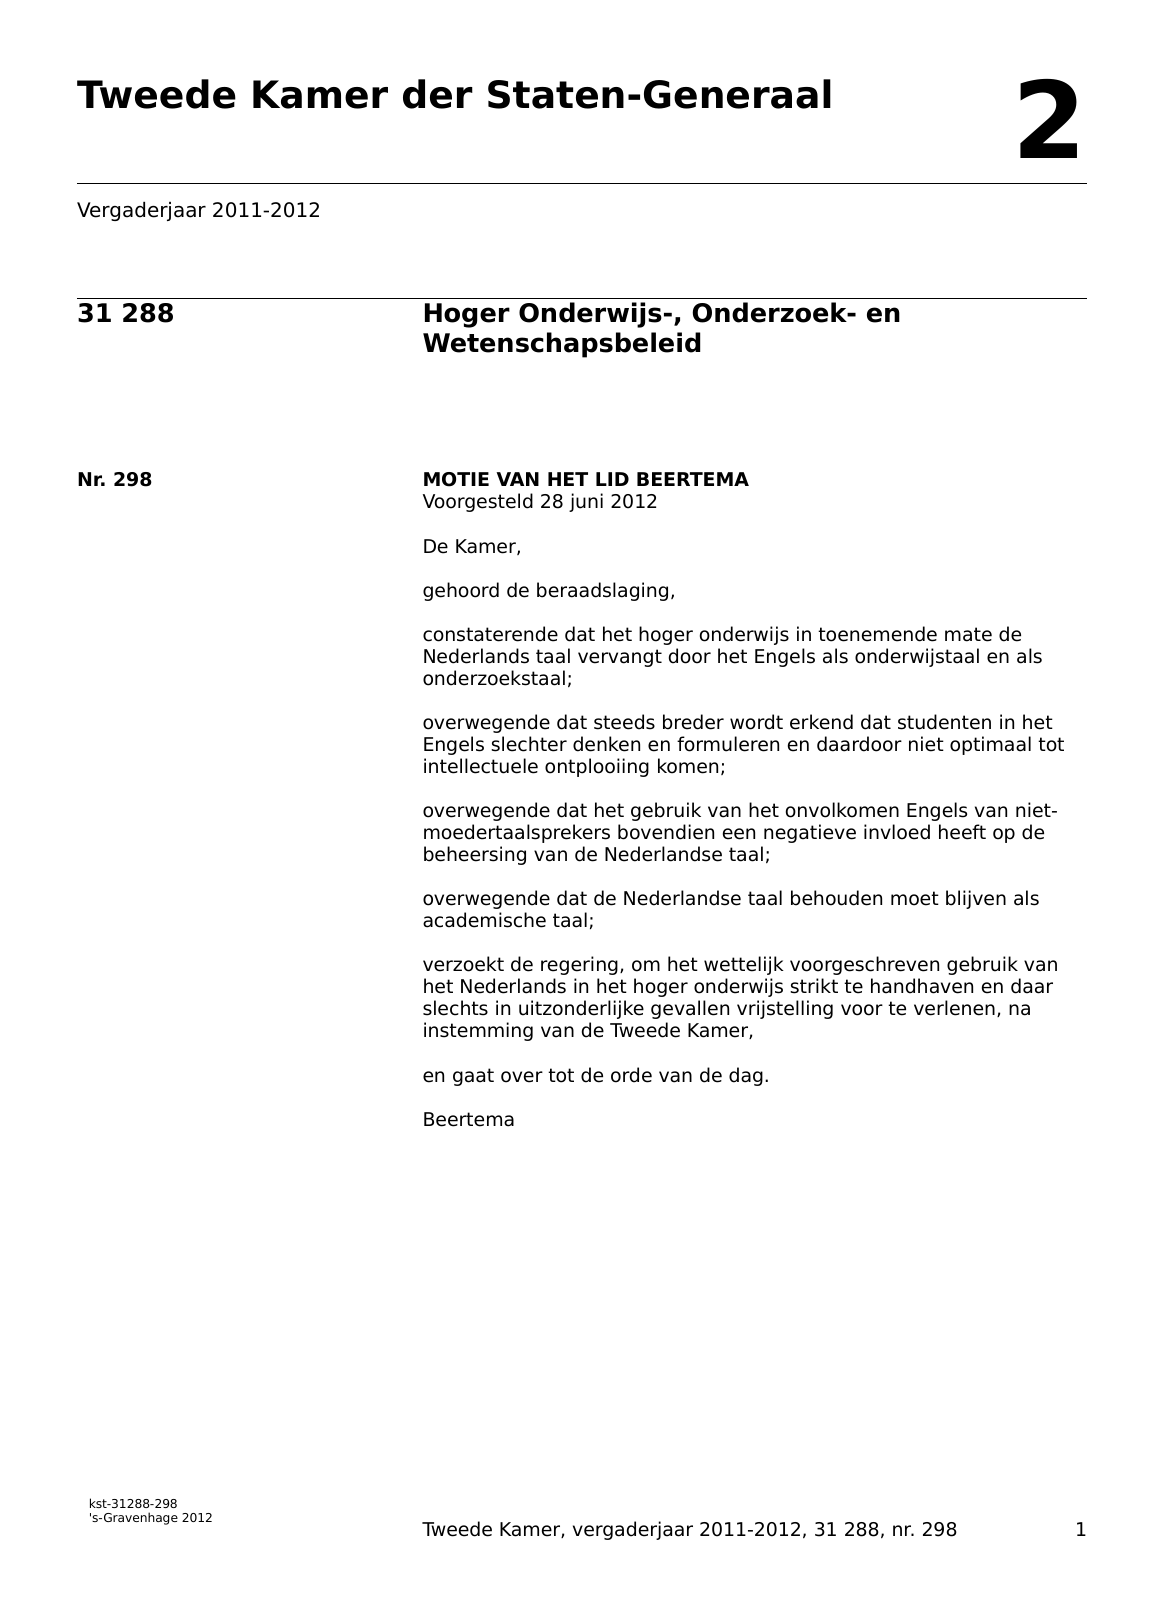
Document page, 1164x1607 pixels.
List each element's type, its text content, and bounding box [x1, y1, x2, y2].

text Voorgesteld 28 juni 2012 [422, 491, 1087, 513]
text 's-Gravenhage 2012 [88, 1511, 323, 1525]
text overwegende dat het gebruik van het onvolkomen Engels van niet-moedertaalsprekers bovendien een negatieve invloed heeft op de beheersing van de Nederlandse taal; [422, 800, 1087, 866]
table_header 2 [886, 59, 1087, 183]
subtitle 31 288 Hoger Onderwijs-, Onderzoek- en Wetenschapsbeleid [77, 299, 1087, 358]
table_cell Vergaderjaar 2011-2012 [77, 184, 1087, 298]
subtitle Nr. 298 MOTIE VAN HET LID BEERTEMA [77, 469, 1087, 491]
text Beertema [422, 1109, 1087, 1131]
text De Kamer, [422, 536, 1087, 557]
text constaterende dat het hoger onderwijs in toenemende mate de Nederlands taal vervangt door het Engels als onderwijstaal en als onderzoekstaal; [422, 624, 1087, 690]
text gehoord de beraadslaging, [422, 580, 1087, 602]
text overwegende dat steeds breder wordt erkend dat studenten in het Engels slechter denken en formuleren en daardoor niet optimaal tot intellectuele ontplooiing komen; [422, 712, 1087, 778]
text en gaat over tot de orde van de dag. [422, 1064, 1087, 1086]
text kst-31288-298 [88, 1497, 323, 1511]
text overwegende dat de Nederlandse taal behouden moet blijven als academische taal; [422, 888, 1087, 932]
table_header Tweede Kamer der Staten-Generaal [77, 59, 886, 183]
text verzoekt de regering, om het wettelijk voorgeschreven gebruik van het Nederlands in het hoger onderwijs strikt te handhaven en daar slechts in uitzonderlijke gevallen vrijstelling voor te verlenen, na instemming van de Tweede Kamer, [422, 954, 1087, 1042]
